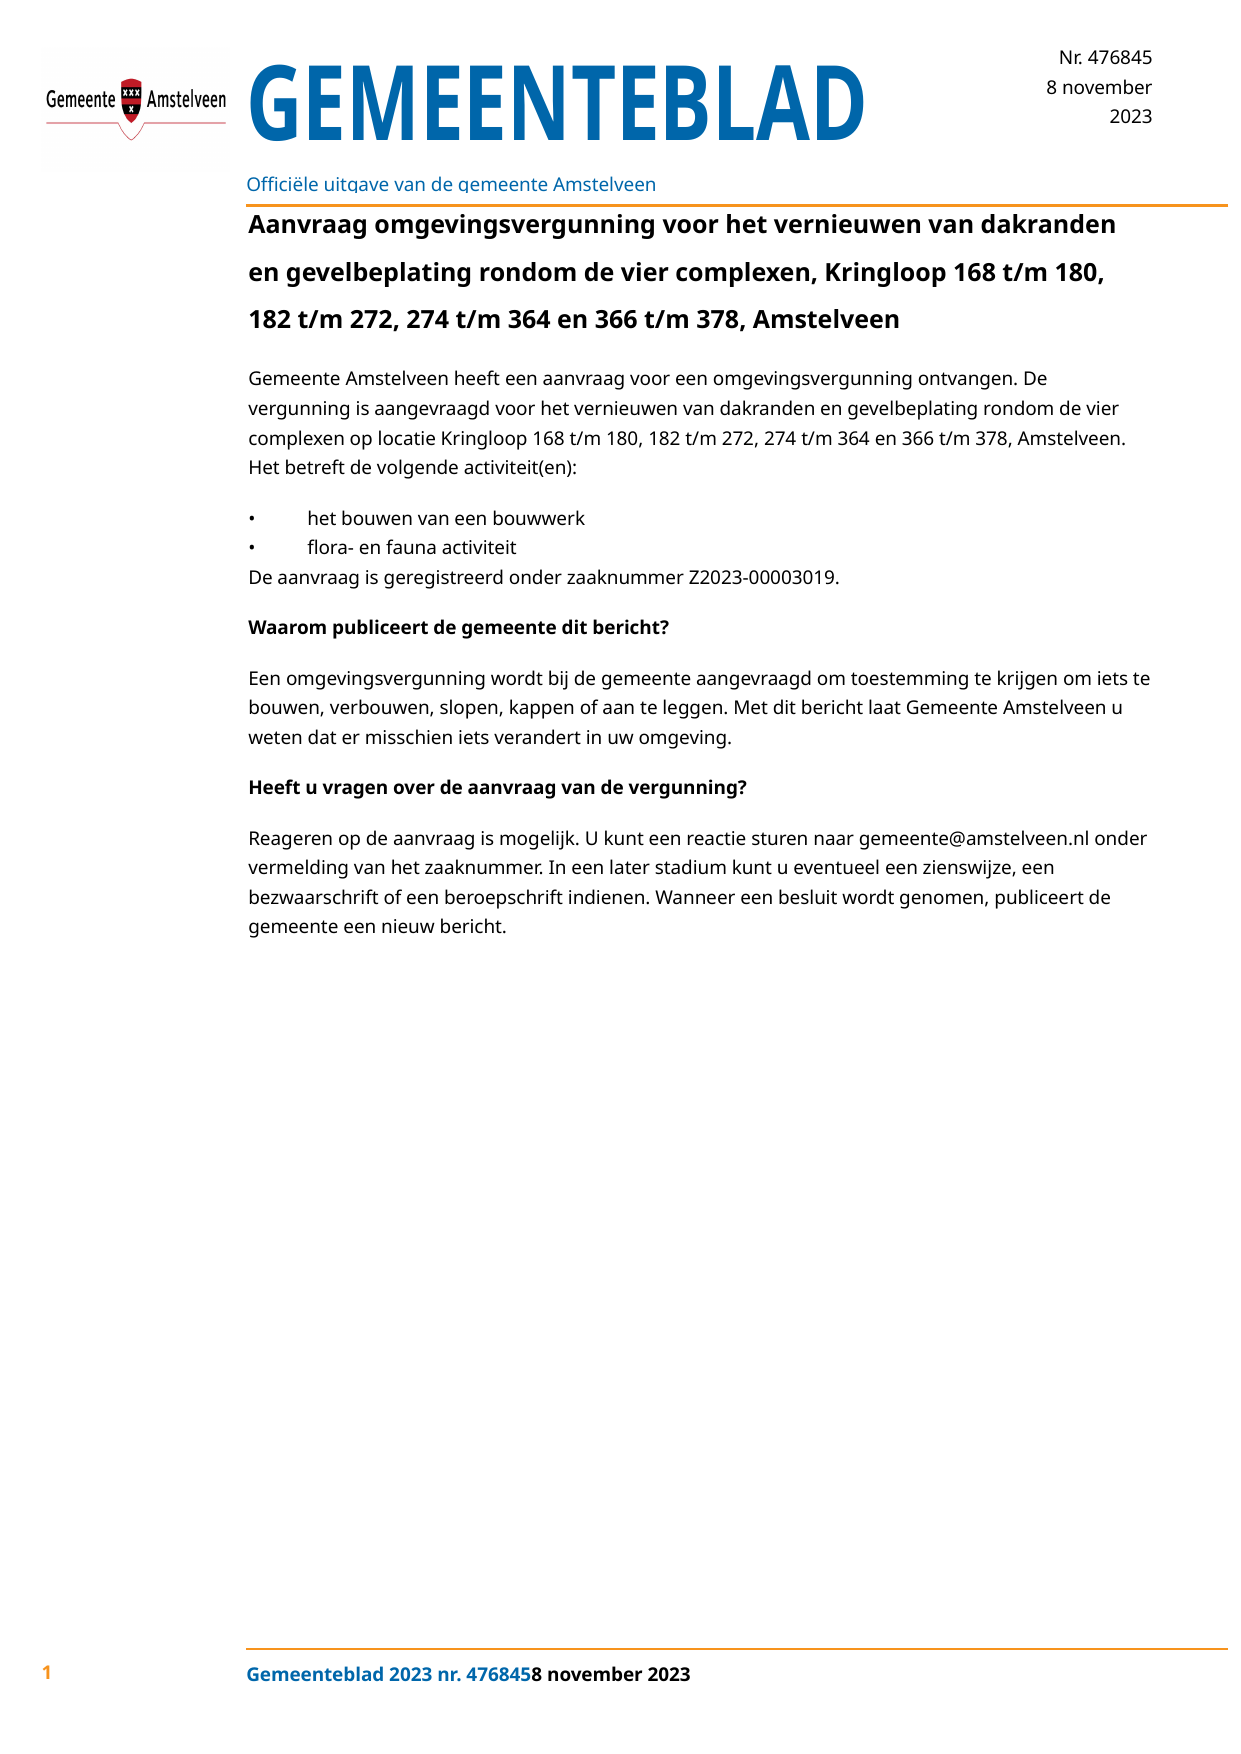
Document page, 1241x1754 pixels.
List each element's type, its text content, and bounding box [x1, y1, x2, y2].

text Een omgevingsvergunning wordt bij de gemeente aangevraagd om toestemming te krijgen om iets te bouwen, verbouwen, slopen, kappen of aan te leggen. Met dit bericht laat Gemeente Amstelveen u weten dat er misschien iets verandert in uw omgeving. [248, 665, 1152, 749]
text Waarom publiceert de gemeente dit bericht? [248, 614, 1152, 640]
text Heeft u vragen over de aanvraag van de vergunning? [248, 774, 1152, 800]
picture [41, 47, 231, 172]
text Reageren op de aanvraag is mogelijk. U kunt een reactie sturen naar gemeente@amstelveen.nl onder vermelding van het zaaknummer. In een later stadium kunt u eventueel een zienswijze, een bezwaarschrift of een beroepschrift indienen. Wanneer een besluit wordt genomen, publiceert de gemeente een nieuw bericht. [248, 825, 1152, 939]
text Aanvraag omgevingsvergunning voor het vernieuwen van dakranden en gevelbeplating rondom de vier complexen, Kringloop 168 t/m 180, 182 t/m 272, 274 t/m 364 en 366 t/m 378, Amstelveen [248, 207, 1152, 336]
text Gemeente Amstelveen heeft een aanvraag voor een omgevingsvergunning ontvangen. De vergunning is aangevraagd voor het vernieuwen van dakranden en gevelbeplating rondom de vier complexen op locatie Kringloop 168 t/m 180, 182 t/m 272, 274 t/m 364 en 366 t/m 378, Amstelveen. Het betreft de volgende activiteit(en): [248, 366, 1152, 480]
list flora- en fauna activiteit [248, 534, 1152, 560]
list het bouwen van een bouwwerk [248, 505, 1152, 530]
text De aanvraag is geregistreerd onder zaaknummer Z2023-00003019. [248, 564, 1152, 589]
